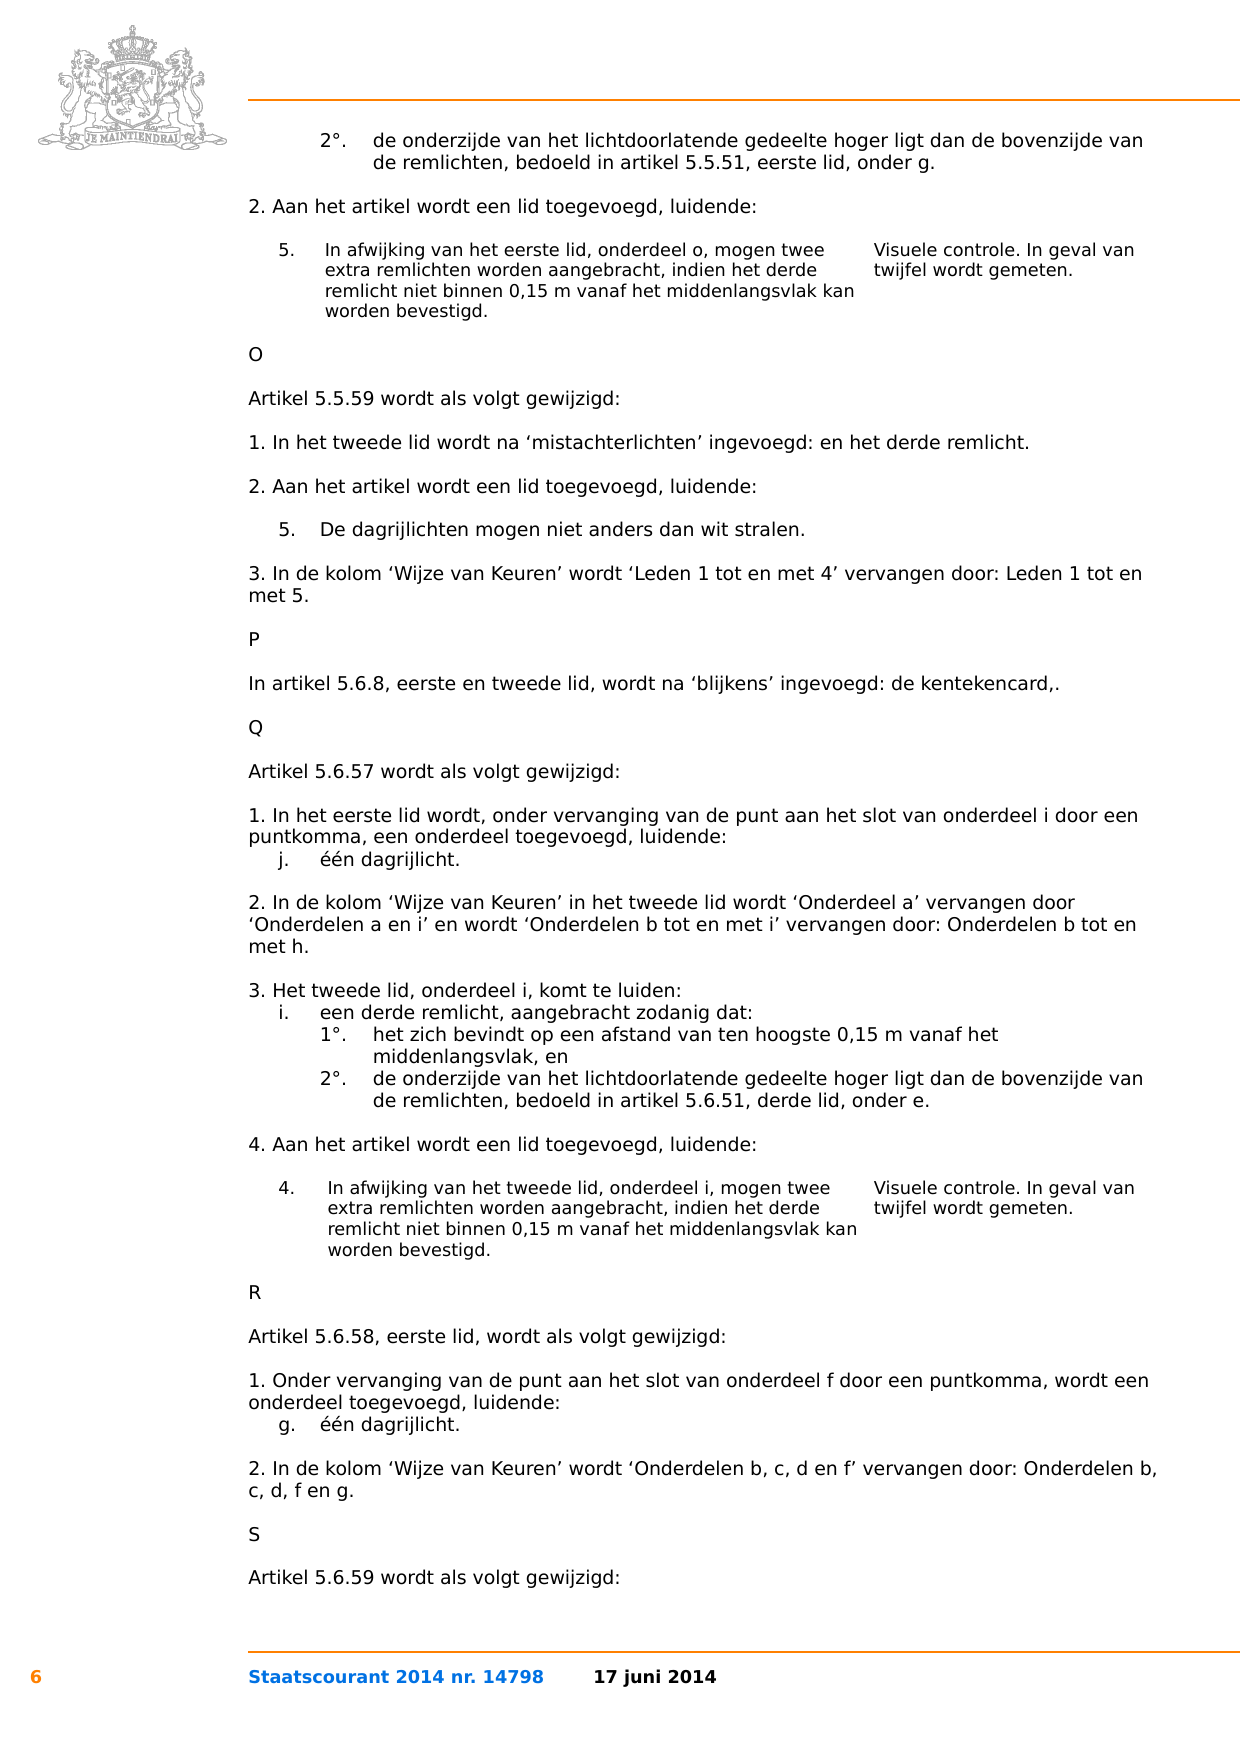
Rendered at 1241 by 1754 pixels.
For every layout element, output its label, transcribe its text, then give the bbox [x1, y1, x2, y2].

text Q [248, 717, 1163, 739]
text O [248, 344, 1163, 366]
table_header In afwijking van het eerste lid, onderdeel o, mogen twee extra remlichten worden aangebracht, indien het derde remlicht niet binnen 0,15 m vanaf het middenlangsvlak kan worden bevestigd. [319, 240, 868, 322]
text 1. In het tweede lid wordt na ‘mistachterlichten’ ingevoegd: en het derde remlicht. [248, 432, 1163, 454]
text 5. De dagrijlichten mogen niet anders dan wit stralen. [278, 519, 1163, 541]
text P [248, 629, 1163, 651]
table_header In afwijking van het tweede lid, onderdeel i, mogen twee extra remlichten worden aangebracht, indien het derde remlicht niet binnen 0,15 m vanaf het middenlangsvlak kan worden bevestigd. [321, 1178, 868, 1260]
text Artikel 5.5.59 wordt als volgt gewijzigd: [248, 388, 1163, 410]
text 2. Aan het artikel wordt een lid toegevoegd, luidende: [248, 196, 1163, 218]
picture [38, 25, 227, 150]
text R [248, 1282, 1163, 1304]
text 1°. het zich bevindt op een afstand van ten hoogste 0,15 m vanaf het middenlangsvlak, en [319, 1024, 1163, 1068]
table_header Visuele controle. In geval van twijfel wordt gemeten. [868, 1178, 1163, 1260]
text i. een derde remlicht, aangebracht zodanig dat: [278, 1002, 1163, 1024]
text 2°. de onderzijde van het lichtdoorlatende gedeelte hoger ligt dan de bovenzijde van de remlichten, bedoeld in artikel 5.5.51, eerste lid, onder g. [319, 130, 1163, 174]
text Artikel 5.6.59 wordt als volgt gewijzigd: [248, 1567, 1163, 1589]
text 2°. de onderzijde van het lichtdoorlatende gedeelte hoger ligt dan de bovenzijde van de remlichten, bedoeld in artikel 5.6.51, derde lid, onder e. [319, 1068, 1163, 1112]
table_header 5. [278, 240, 319, 322]
text 2. Aan het artikel wordt een lid toegevoegd, luidende: [248, 476, 1163, 497]
text 1. Onder vervanging van de punt aan het slot van onderdeel f door een puntkomma, wordt een onderdeel toegevoegd, luidende: [248, 1370, 1163, 1414]
text 1. In het eerste lid wordt, onder vervanging van de punt aan het slot van onderdeel i door een puntkomma, een onderdeel toegevoegd, luidende: [248, 804, 1163, 848]
text 4. Aan het artikel wordt een lid toegevoegd, luidende: [248, 1134, 1163, 1156]
text Artikel 5.6.58, eerste lid, wordt als volgt gewijzigd: [248, 1326, 1163, 1348]
text S [248, 1523, 1163, 1545]
text Artikel 5.6.57 wordt als volgt gewijzigd: [248, 761, 1163, 783]
text In artikel 5.6.8, eerste en tweede lid, wordt na ‘blijkens’ ingevoegd: de kentekencard,. [248, 673, 1163, 695]
text j. één dagrijlicht. [278, 848, 1163, 870]
text 3. Het tweede lid, onderdeel i, komt te luiden: [248, 980, 1163, 1002]
table_header Visuele controle. In geval van twijfel wordt gemeten. [868, 240, 1163, 322]
table_header 4. [278, 1178, 321, 1260]
text 2. In de kolom ‘Wijze van Keuren’ in het tweede lid wordt ‘Onderdeel a’ vervangen door ‘Onderdelen a en i’ en wordt ‘Onderdelen b tot en met i’ vervangen door: Onderdelen b tot en met h. [248, 892, 1163, 958]
text 3. In de kolom ‘Wijze van Keuren’ wordt ‘Leden 1 tot en met 4’ vervangen door: Leden 1 tot en met 5. [248, 563, 1163, 607]
text 2. In de kolom ‘Wijze van Keuren’ wordt ‘Onderdelen b, c, d en f’ vervangen door: Onderdelen b, c, d, f en g. [248, 1458, 1163, 1502]
text g. één dagrijlicht. [278, 1414, 1163, 1436]
